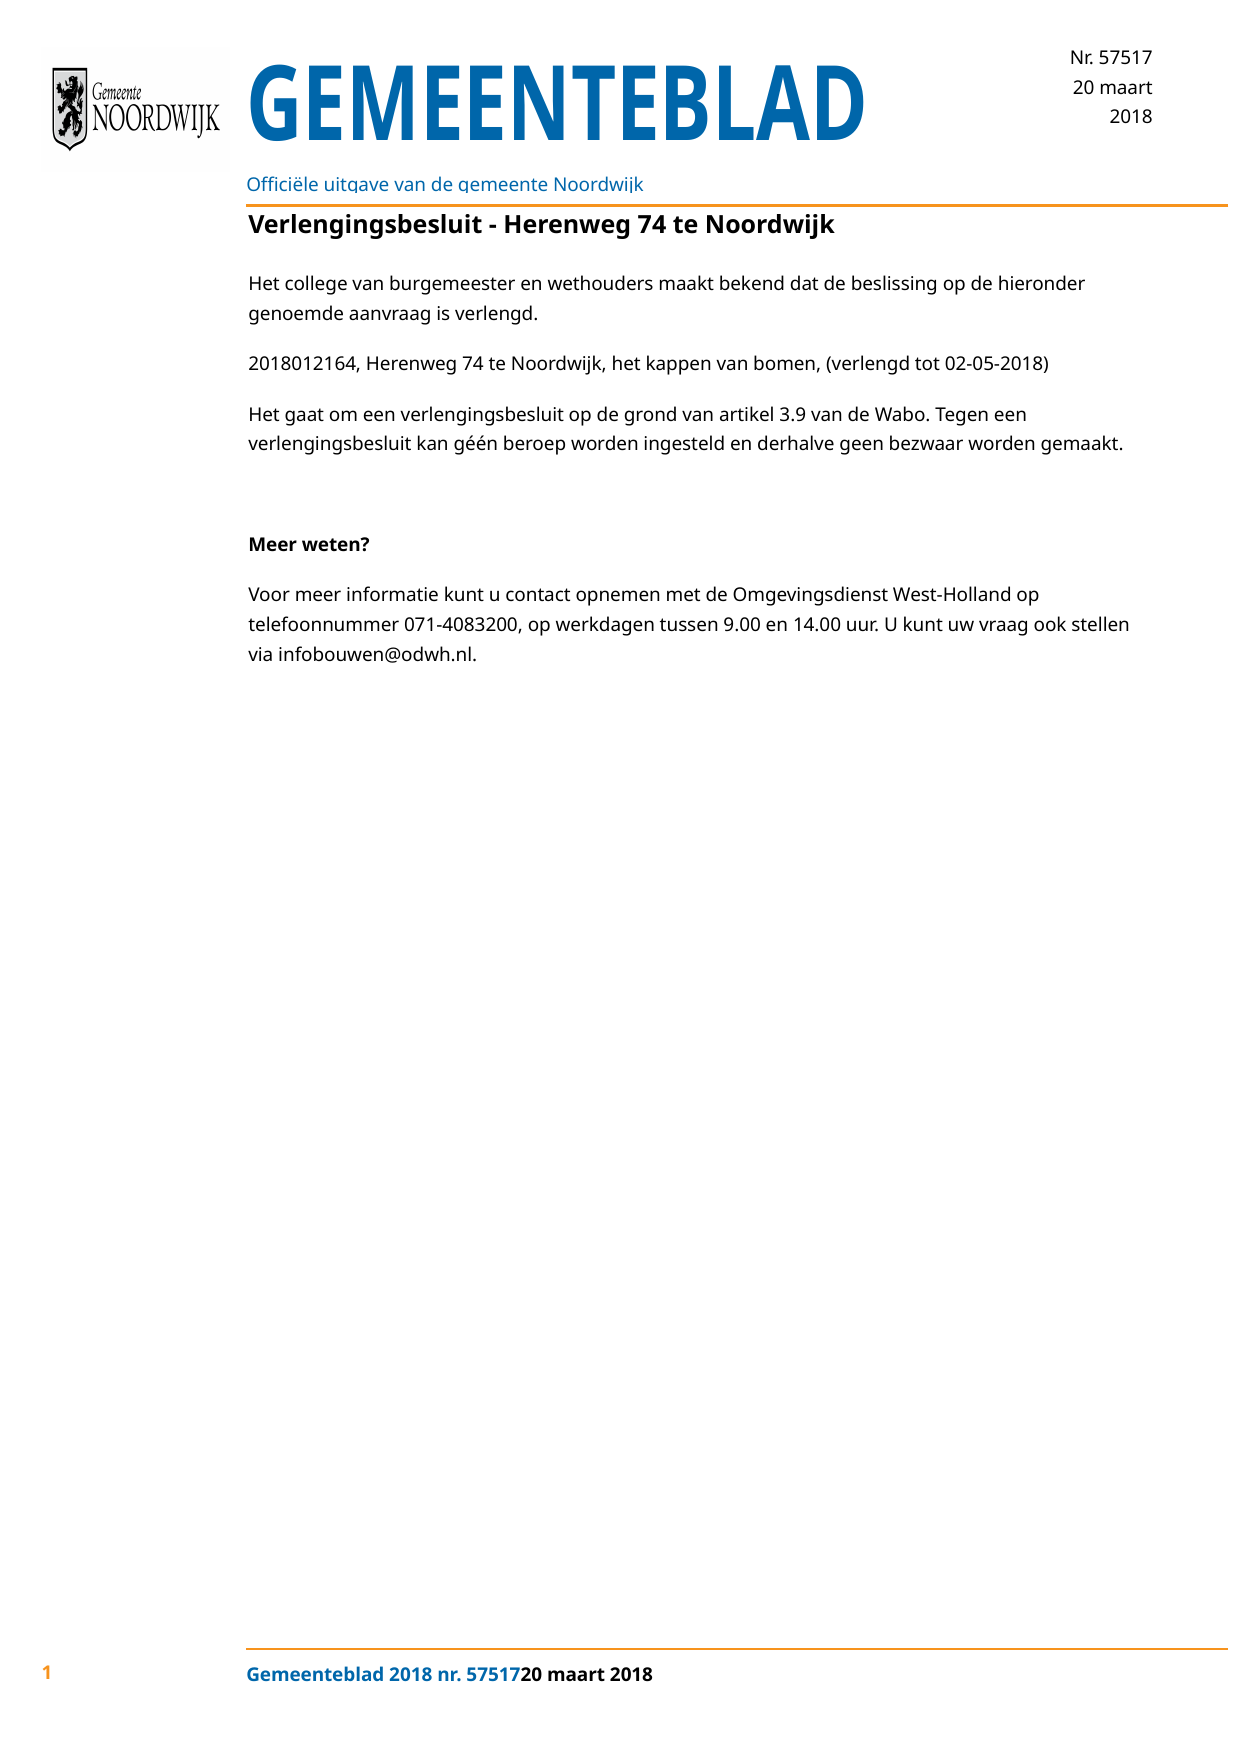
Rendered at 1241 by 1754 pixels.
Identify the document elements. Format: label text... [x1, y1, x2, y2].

text Voor meer informatie kunt u contact opnemen met de Omgevingsdienst West-Holland op telefoonnummer 071-4083200, op werkdagen tussen 9.00 en 14.00 uur. U kunt uw vraag ook stellen via infobouwen@odwh.nl. [248, 582, 1152, 666]
text 2018012164, Herenweg 74 te Noordwijk, het kappen van bomen, (verlengd tot 02-05-2018) [248, 350, 1152, 376]
text Meer weten? [248, 531, 1152, 557]
text Het gaat om een verlengingsbesluit op de grond van artikel 3.9 van de Wabo. Tegen een verlengingsbesluit kan géén beroep worden ingesteld en derhalve geen bezwaar worden gemaakt. [248, 401, 1152, 456]
text Verlengingsbesluit - Herenweg 74 te Noordwijk [248, 207, 1152, 241]
picture [41, 47, 231, 172]
text Het college van burgemeester en wethouders maakt bekend dat de beslissing op de hieronder genoemde aanvraag is verlengd. [248, 270, 1152, 326]
